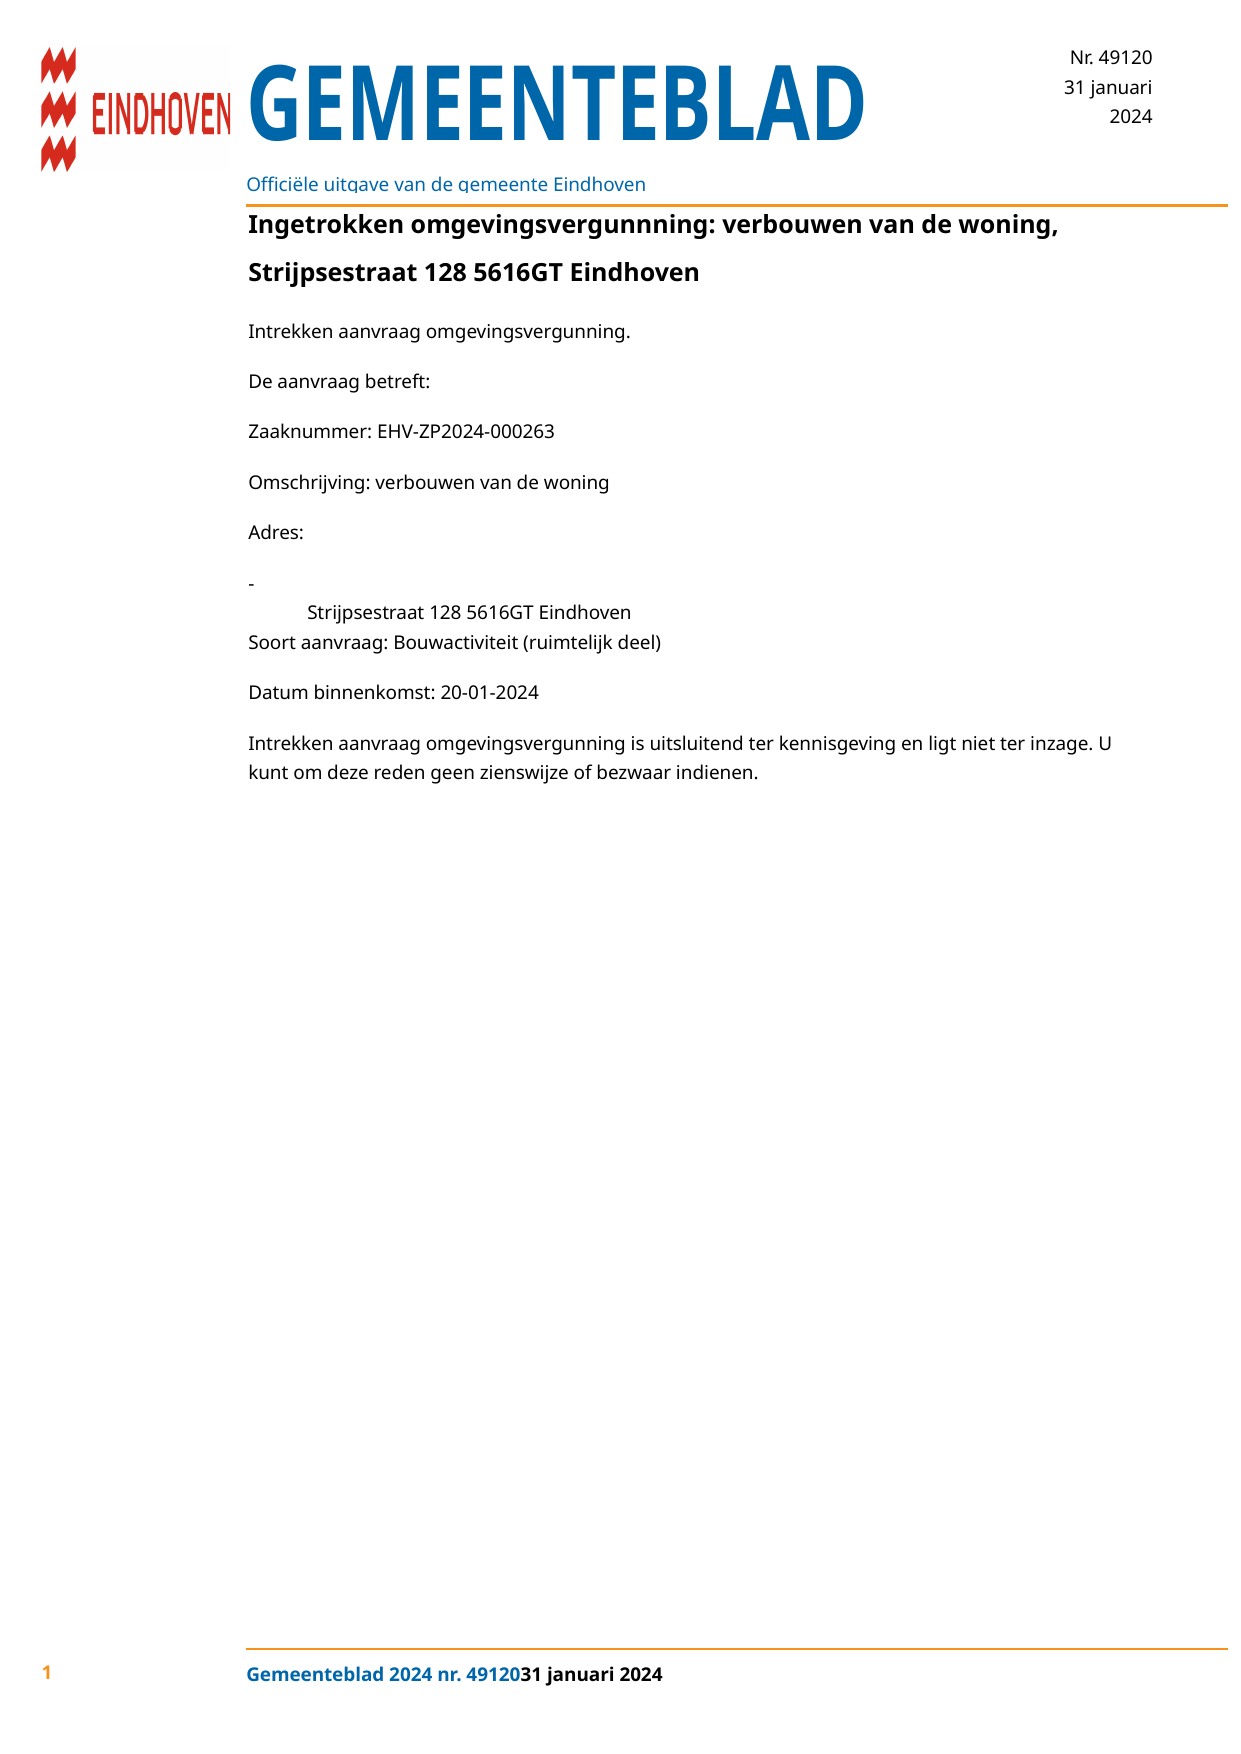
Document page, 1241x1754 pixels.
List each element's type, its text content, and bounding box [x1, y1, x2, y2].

text Adres: [248, 519, 1152, 545]
text Ingetrokken omgevingsvergunnning: verbouwen van de woning, Strijpsestraat 128 5616GT Eindhoven [248, 207, 1152, 288]
text Omschrijving: verbouwen van de woning [248, 469, 1152, 495]
text Intrekken aanvraag omgevingsvergunning is uitsluitend ter kennisgeving en ligt niet ter inzage. U kunt om deze reden geen zienswijze of bezwaar indienen. [248, 730, 1152, 785]
text Soort aanvraag: Bouwactiviteit (ruimtelijk deel) [248, 629, 1152, 655]
text Datum binnenkomst: 20-01-2024 [248, 679, 1152, 705]
text Intrekken aanvraag omgevingsvergunning. [248, 318, 1152, 344]
text De aanvraag betreft: [248, 368, 1152, 394]
text Zaaknummer: EHV-ZP2024-000263 [248, 419, 1152, 444]
picture [41, 47, 231, 172]
list Strijpsestraat 128 5616GT Eindhoven [248, 599, 1152, 625]
